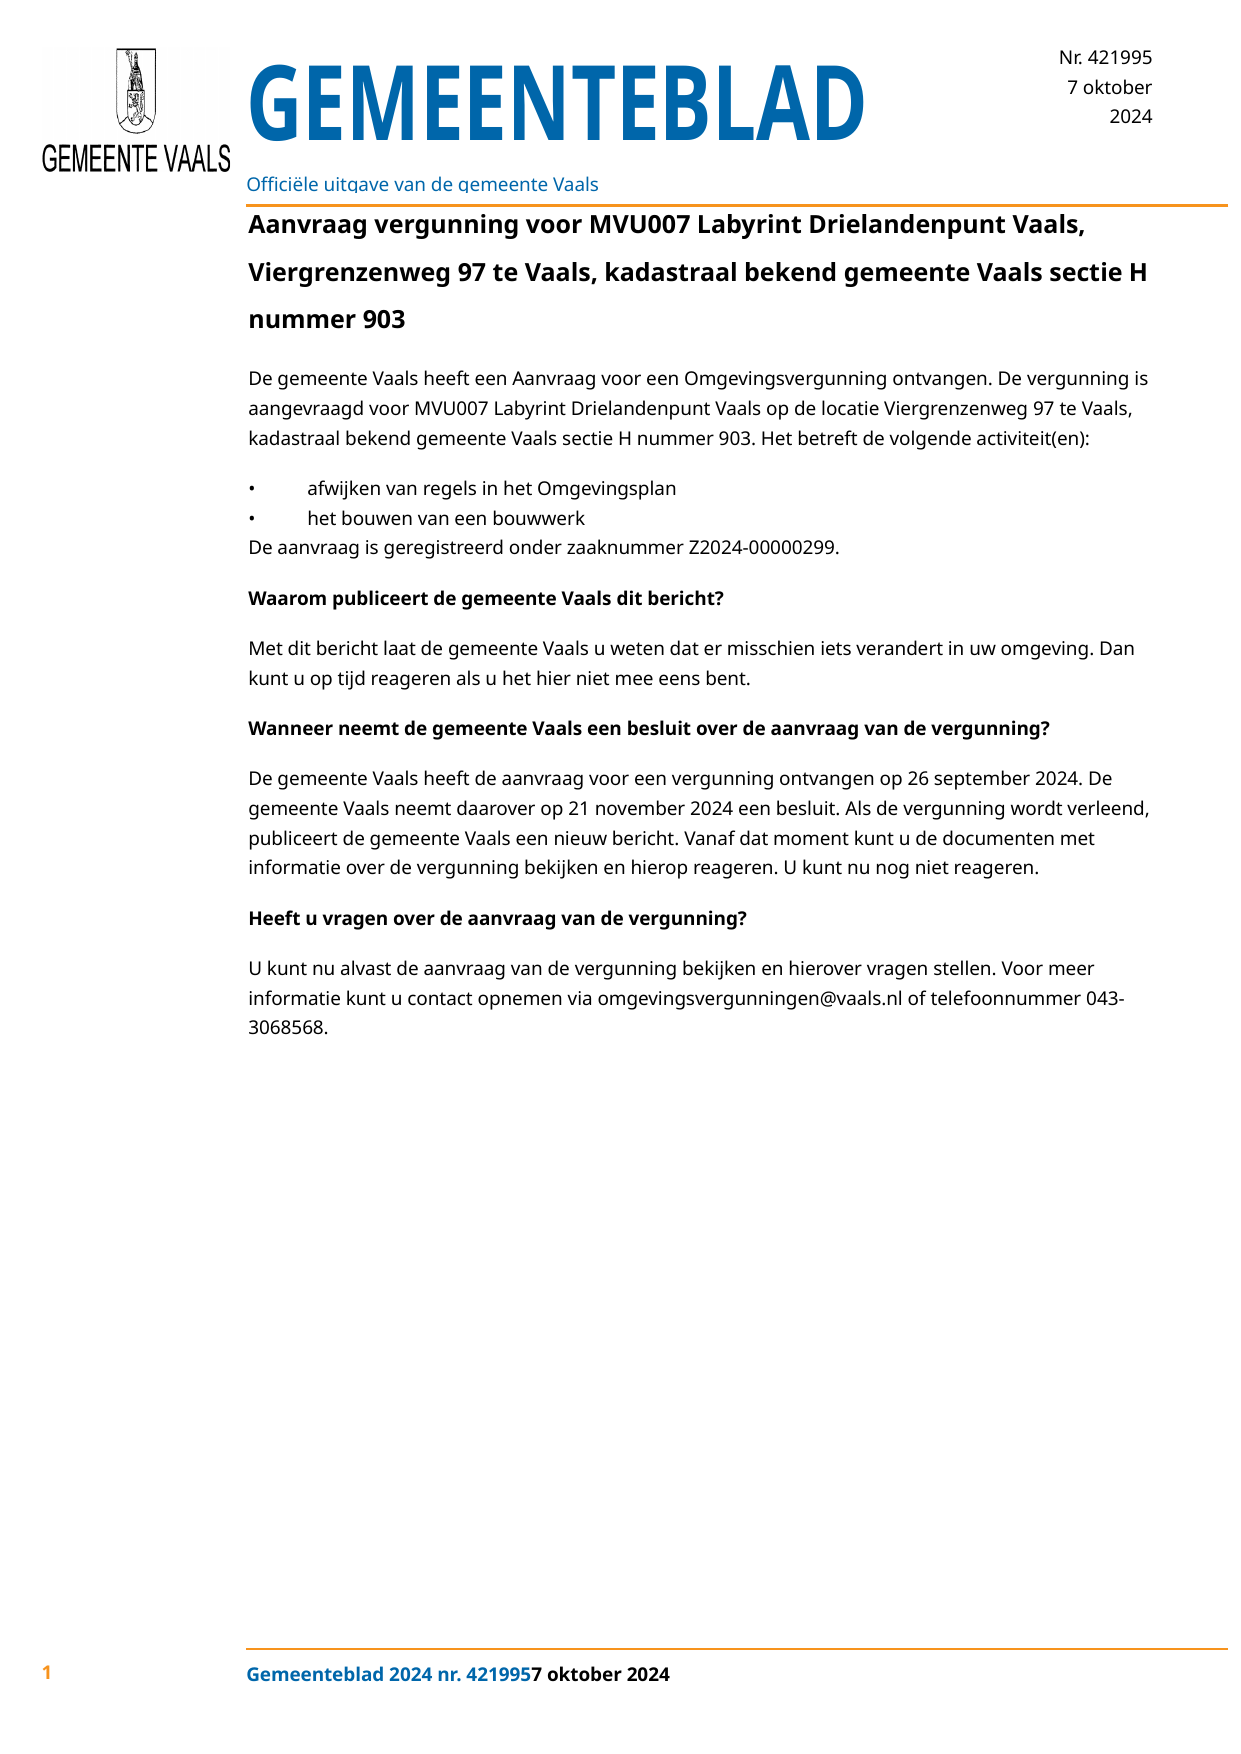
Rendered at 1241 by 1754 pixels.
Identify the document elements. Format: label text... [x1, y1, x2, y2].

text De gemeente Vaals heeft een Aanvraag voor een Omgevingsvergunning ontvangen. De vergunning is aangevraagd voor MVU007 Labyrint Drielandenpunt Vaals op de locatie Viergrenzenweg 97 te Vaals, kadastraal bekend gemeente Vaals sectie H nummer 903. Het betreft de volgende activiteit(en): [248, 366, 1152, 450]
picture [41, 47, 231, 172]
text Heeft u vragen over de aanvraag van de vergunning? [248, 905, 1152, 930]
text Aanvraag vergunning voor MVU007 Labyrint Drielandenpunt Vaals, Viergrenzenweg 97 te Vaals, kadastraal bekend gemeente Vaals sectie H nummer 903 [248, 207, 1152, 336]
list afwijken van regels in het Omgevingsplan [248, 475, 1152, 501]
text Wanneer neemt de gemeente Vaals een besluit over de aanvraag van de vergunning? [248, 715, 1152, 741]
text De gemeente Vaals heeft de aanvraag voor een vergunning ontvangen op 26 september 2024. De gemeente Vaals neemt daarover op 21 november 2024 een besluit. Als de vergunning wordt verleend, publiceert de gemeente Vaals een nieuw bericht. Vanaf dat moment kunt u de documenten met informatie over de vergunning bekijken en hierop reageren. U kunt nu nog niet reageren. [248, 766, 1152, 880]
list het bouwen van een bouwwerk [248, 505, 1152, 530]
text U kunt nu alvast de aanvraag van de vergunning bekijken en hierover vragen stellen. Voor meer informatie kunt u contact opnemen via omgevingsvergunningen@vaals.nl of telefoonnummer 043-3068568. [248, 955, 1152, 1040]
text Met dit bericht laat de gemeente Vaals u weten dat er misschien iets verandert in uw omgeving. Dan kunt u op tijd reageren als u het hier niet mee eens bent. [248, 635, 1152, 690]
text Waarom publiceert de gemeente Vaals dit bericht? [248, 585, 1152, 610]
text De aanvraag is geregistreerd onder zaaknummer Z2024-00000299. [248, 534, 1152, 560]
